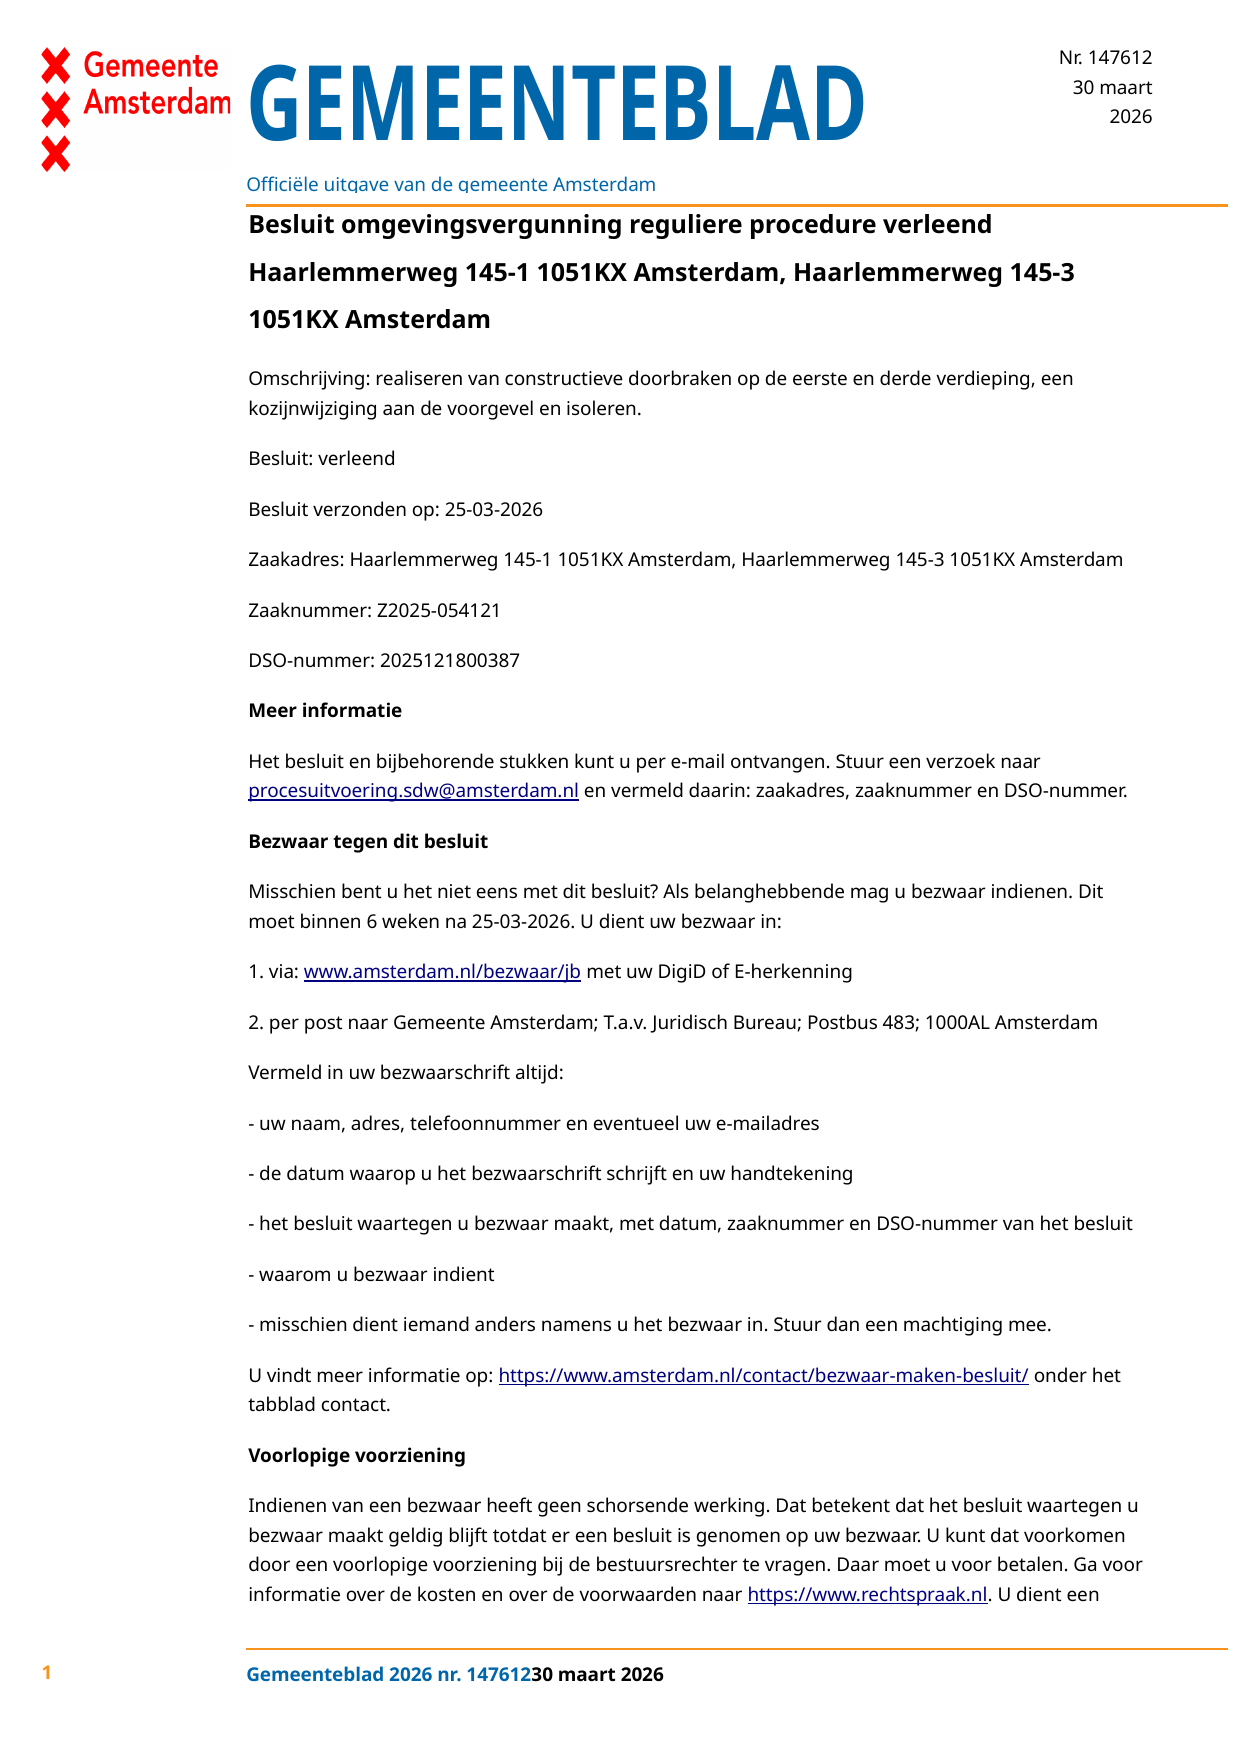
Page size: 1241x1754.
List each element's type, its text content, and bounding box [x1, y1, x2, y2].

text Zaakadres: Haarlemmerweg 145-1 1051KX Amsterdam, Haarlemmerweg 145-3 1051KX Amsterdam [248, 546, 1152, 572]
text Vermeld in uw bezwaarschrift altijd: [248, 1059, 1152, 1085]
text 2. per post naar Gemeente Amsterdam; T.a.v. Juridisch Bureau; Postbus 483; 1000AL Amsterdam [248, 1009, 1152, 1034]
text - waarom u bezwaar indient [248, 1261, 1152, 1287]
text - misschien dient iemand anders namens u het bezwaar in. Stuur dan een machtiging mee. [248, 1311, 1152, 1337]
text U vindt meer informatie op: https://www.amsterdam.nl/contact/bezwaar-maken-besluit/ onder het tabblad contact. [248, 1362, 1152, 1417]
text Het besluit en bijbehorende stukken kunt u per e-mail ontvangen. Stuur een verzoek naar procesuitvoering.sdw@amsterdam.nl en vermeld daarin: zaakadres, zaaknummer en DSO-nummer. [248, 748, 1152, 803]
text Meer informatie [248, 698, 1152, 723]
text - de datum waarop u het bezwaarschrift schrijft en uw handtekening [248, 1160, 1152, 1186]
text 1. via: www.amsterdam.nl/bezwaar/jb met uw DigiD of E-herkenning [248, 958, 1152, 984]
text Voorlopige voorziening [248, 1442, 1152, 1467]
text Besluit: verleend [248, 446, 1152, 471]
text Zaaknummer: Z2025-054121 [248, 597, 1152, 622]
text - uw naam, adres, telefoonnummer en eventueel uw e-mailadres [248, 1110, 1152, 1135]
text Indienen van een bezwaar heeft geen schorsende werking. Dat betekent dat het besluit waartegen u bezwaar maakt geldig blijft totdat er een besluit is genomen op uw bezwaar. U kunt dat voorkomen door een voorlopige voorziening bij de bestuursrechter te vragen. Daar moet u voor betalen. Ga voor informatie over de kosten en over de voorwaarden naar https://www.rechtspraak.nl. U dient een [248, 1492, 1152, 1607]
text - het besluit waartegen u bezwaar maakt, met datum, zaaknummer en DSO-nummer van het besluit [248, 1211, 1152, 1236]
text Misschien bent u het niet eens met dit besluit? Als belanghebbende mag u bezwaar indienen. Dit moet binnen 6 weken na 25-03-2026. U dient uw bezwaar in: [248, 878, 1152, 934]
text Omschrijving: realiseren van constructieve doorbraken op de eerste en derde verdieping, een kozijnwijziging aan de voorgevel en isoleren. [248, 366, 1152, 421]
text Bezwaar tegen dit besluit [248, 828, 1152, 854]
text Besluit verzonden op: 25-03-2026 [248, 496, 1152, 522]
picture [41, 47, 231, 172]
text Besluit omgevingsvergunning reguliere procedure verleend Haarlemmerweg 145-1 1051KX Amsterdam, Haarlemmerweg 145-3 1051KX Amsterdam [248, 207, 1152, 336]
text DSO-nummer: 2025121800387 [248, 647, 1152, 673]
